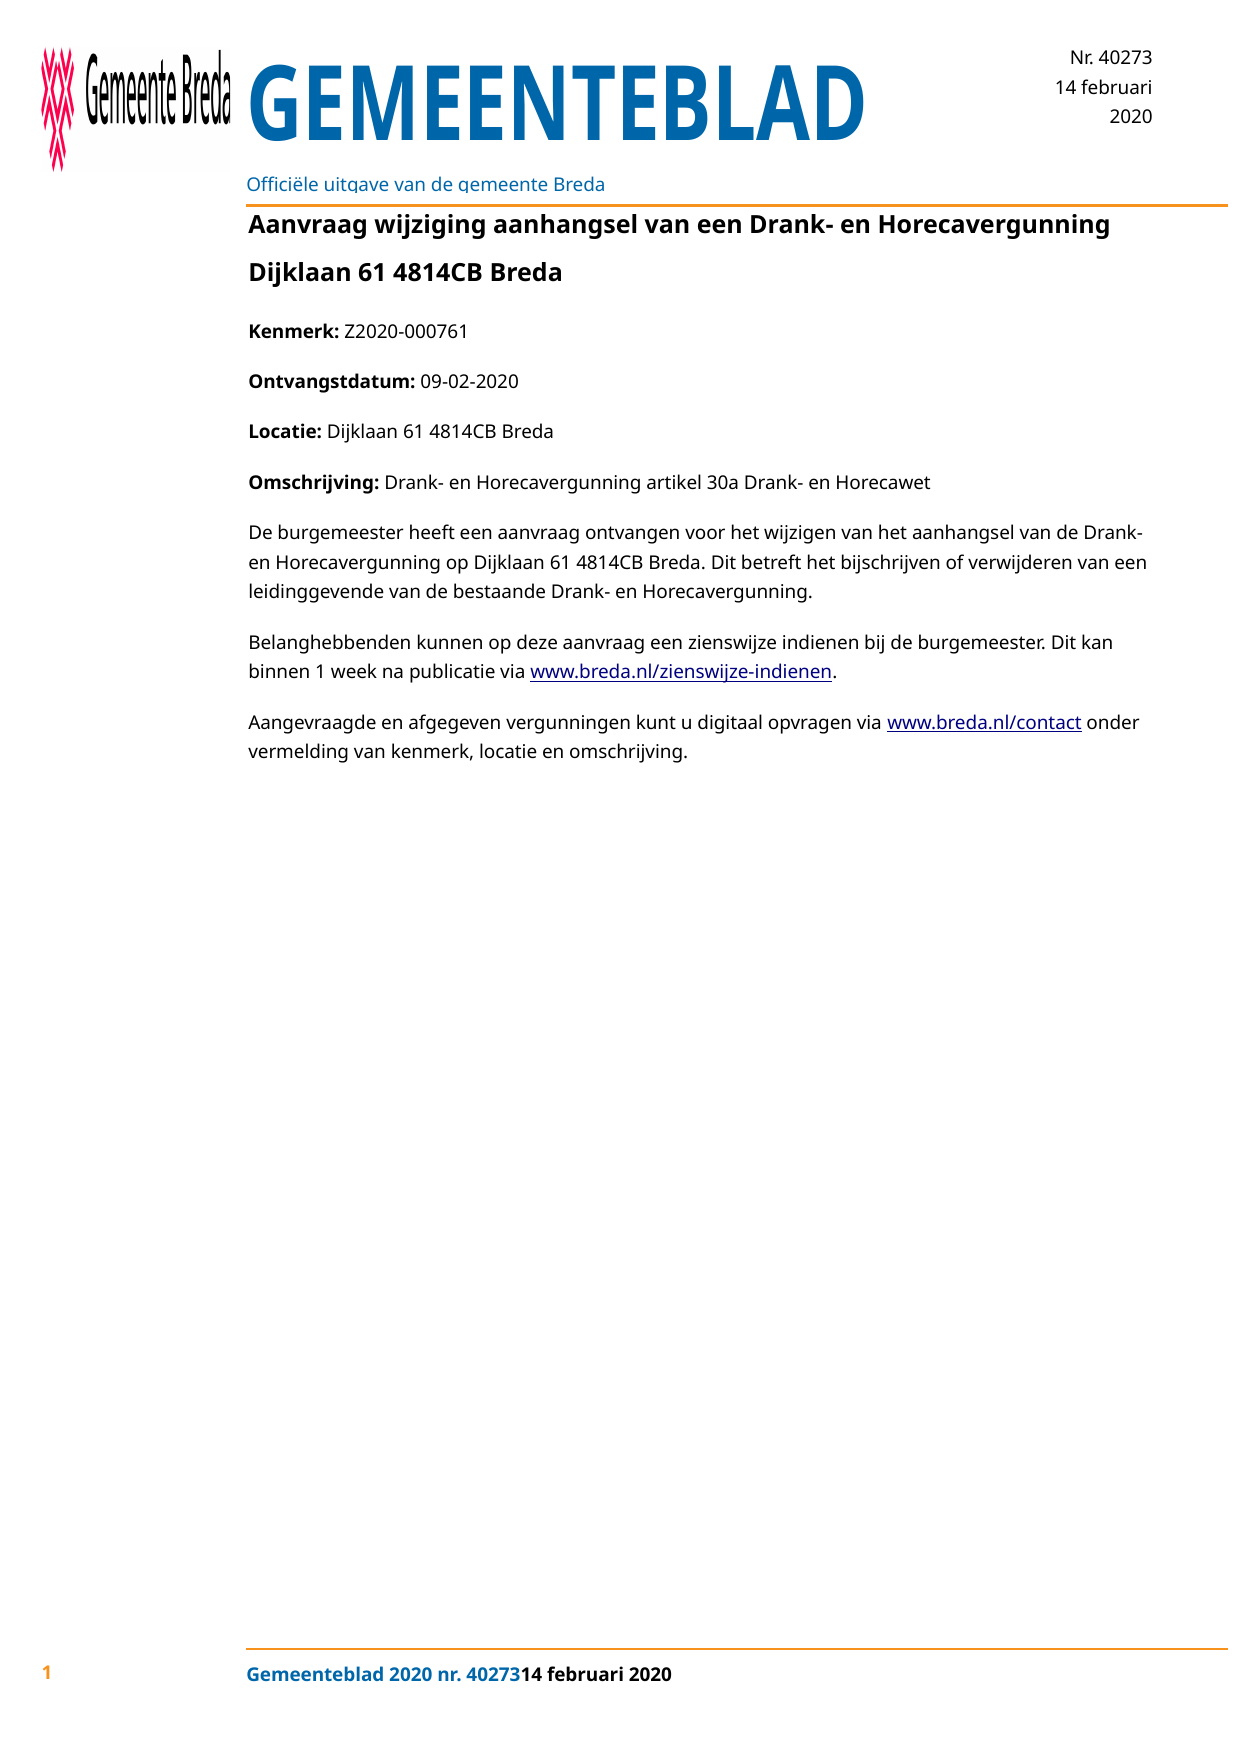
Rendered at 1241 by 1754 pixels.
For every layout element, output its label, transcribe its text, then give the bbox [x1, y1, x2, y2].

text Belanghebbenden kunnen op deze aanvraag een zienswijze indienen bij de burgemeester. Dit kan binnen 1 week na publicatie via www.breda.nl/zienswijze-indienen. [248, 629, 1152, 684]
text Aanvraag wijziging aanhangsel van een Drank- en Horecavergunning Dijklaan 61 4814CB Breda [248, 207, 1152, 288]
text Kenmerk: Z2020-000761 [248, 318, 1152, 344]
text Omschrijving: Drank- en Horecavergunning artikel 30a Drank- en Horecawet [248, 469, 1152, 495]
text De burgemeester heeft een aanvraag ontvangen voor het wijzigen van het aanhangsel van de Drank- en Horecavergunning op Dijklaan 61 4814CB Breda. Dit betreft het bijschrijven of verwijderen van een leidinggevende van de bestaande Drank- en Horecavergunning. [248, 519, 1152, 604]
text Ontvangstdatum: 09-02-2020 [248, 368, 1152, 394]
text Locatie: Dijklaan 61 4814CB Breda [248, 419, 1152, 444]
text Aangevraagde en afgegeven vergunningen kunt u digitaal opvragen via www.breda.nl/contact onder vermelding van kenmerk, locatie en omschrijving. [248, 709, 1152, 764]
picture [41, 47, 231, 172]
